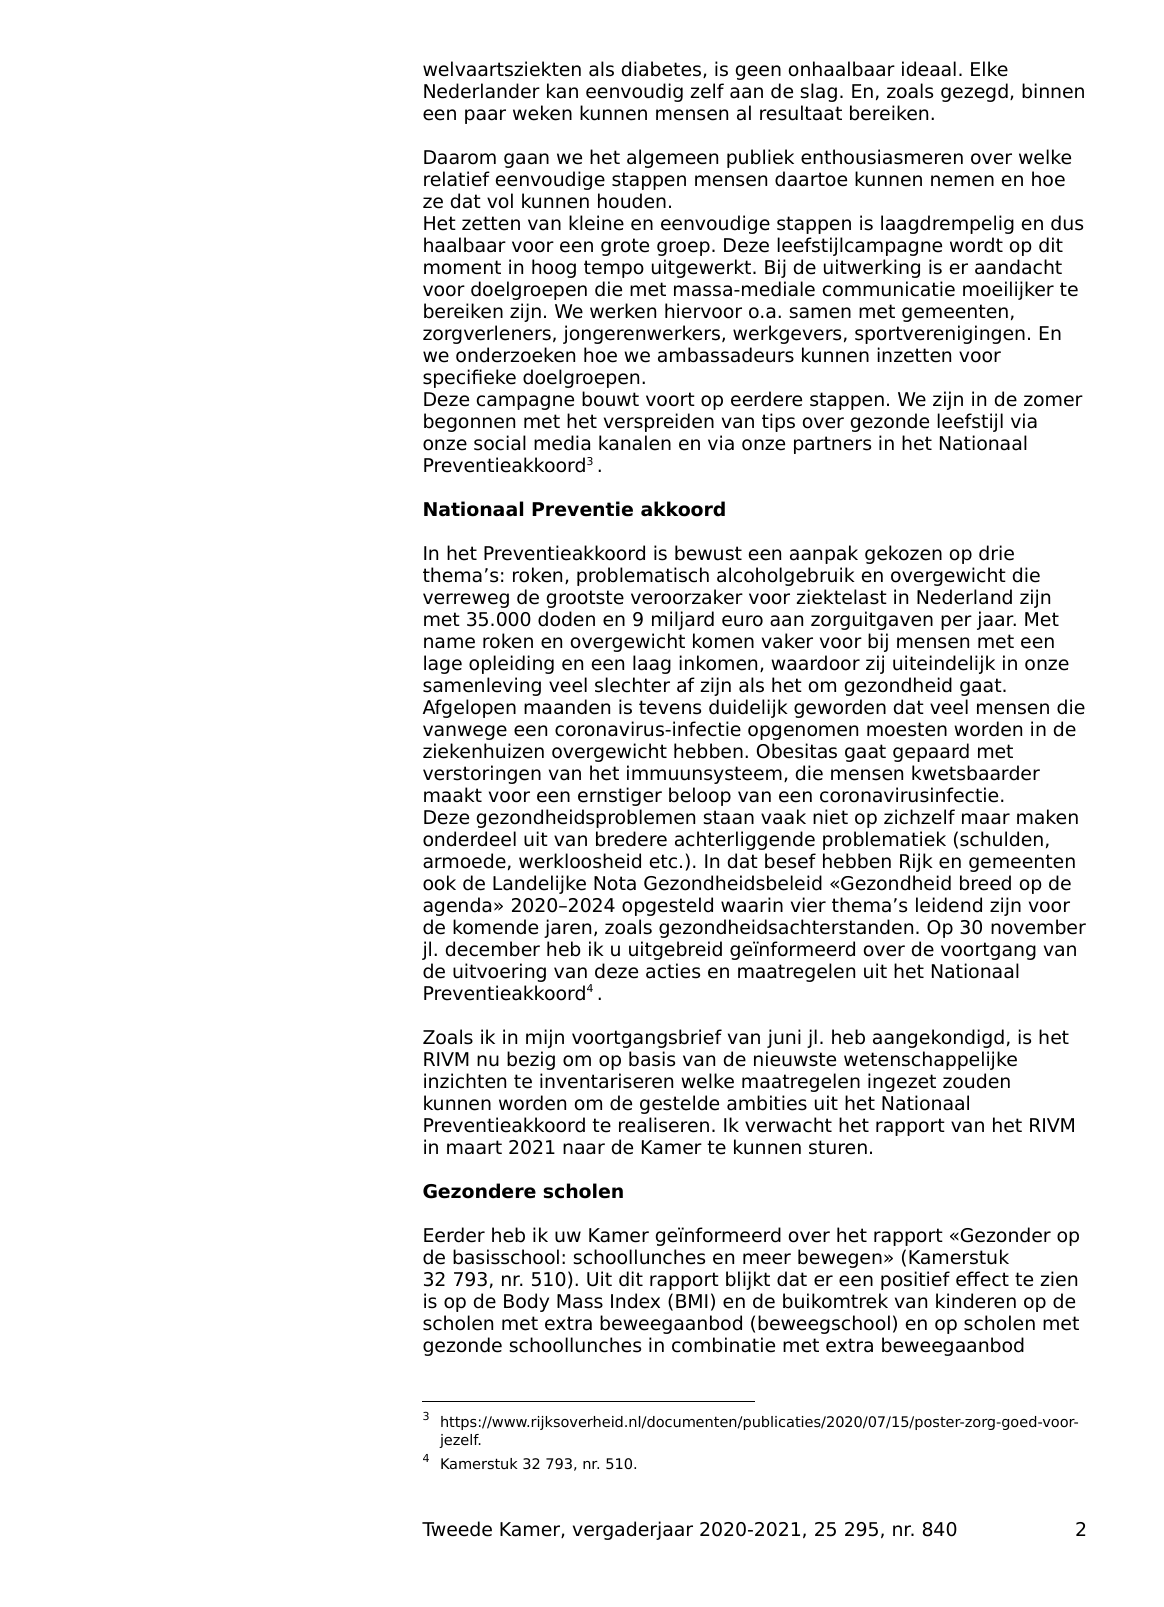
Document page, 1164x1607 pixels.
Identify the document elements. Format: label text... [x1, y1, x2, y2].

text https://www.rijksoverheid.nl/documenten/publicaties/2020/07/15/poster-zorg-goed-voor-jezelf. [422, 1410, 1087, 1449]
subtitle Nationaal Preventie akkoord [422, 499, 1087, 521]
text Eerder heb ik uw Kamer geïnformeerd over het rapport «Gezonder op de basisschool: schoollunches en meer bewegen» (Kamerstuk 32 793, nr. 510). Uit dit rapport blijkt dat er een positief effect te zien is op de Body Mass Index (BMI) en de buikomtrek van kinderen op de scholen met extra beweegaanbod (beweegschool) en op scholen met gezonde schoollunches in combinatie met extra beweegaanbod [422, 1225, 1087, 1357]
text Deze campagne bouwt voort op eerdere stappen. We zijn in de zomer begonnen met het verspreiden van tips over gezonde leefstijl via onze social media kanalen en via onze partners in het Nationaal Preventieakkoord. [422, 389, 1087, 477]
text Het zetten van kleine en eenvoudige stappen is laagdrempelig en dus haalbaar voor een grote groep. Deze leefstijlcampagne wordt op dit moment in hoog tempo uitgewerkt. Bij de uitwerking is er aandacht voor doelgroepen die met massa-mediale communicatie moeilijker te bereiken zijn. We werken hiervoor o.a. samen met gemeenten, zorgverleners, jongerenwerkers, werkgevers, sportverenigingen. En we onderzoeken hoe we ambassadeurs kunnen inzetten voor specifieke doelgroepen. [422, 213, 1087, 389]
text Daarom gaan we het algemeen publiek enthousiasmeren over welke relatief eenvoudige stappen mensen daartoe kunnen nemen en hoe ze dat vol kunnen houden. [422, 147, 1087, 213]
subtitle Gezondere scholen [422, 1181, 1087, 1203]
text In het Preventieakkoord is bewust een aanpak gekozen op drie thema’s: roken, problematisch alcoholgebruik en overgewicht die verreweg de grootste veroorzaker voor ziektelast in Nederland zijn met 35.000 doden en 9 miljard euro aan zorguitgaven per jaar. Met name roken en overgewicht komen vaker voor bij mensen met een lage opleiding en een laag inkomen, waardoor zij uiteindelijk in onze samenleving veel slechter af zijn als het om gezondheid gaat. Afgelopen maanden is tevens duidelijk geworden dat veel mensen die vanwege een coronavirus-infectie opgenomen moesten worden in de ziekenhuizen overgewicht hebben. Obesitas gaat gepaard met verstoringen van het immuunsysteem, die mensen kwetsbaarder maakt voor een ernstiger beloop van een coronavirusinfectie. [422, 543, 1087, 807]
text Kamerstuk 32 793, nr. 510. [422, 1452, 1087, 1474]
text Zoals ik in mijn voortgangsbrief van juni jl. heb aangekondigd, is het RIVM nu bezig om op basis van de nieuwste wetenschappelijke inzichten te inventariseren welke maatregelen ingezet zouden kunnen worden om de gestelde ambities uit het Nationaal Preventieakkoord te realiseren. Ik verwacht het rapport van het RIVM in maart 2021 naar de Kamer te kunnen sturen. [422, 1027, 1087, 1159]
text welvaartsziekten als diabetes, is geen onhaalbaar ideaal. Elke Nederlander kan eenvoudig zelf aan de slag. En, zoals gezegd, binnen een paar weken kunnen mensen al resultaat bereiken. [422, 59, 1087, 125]
text Deze gezondheidsproblemen staan vaak niet op zichzelf maar maken onderdeel uit van bredere achterliggende problematiek (schulden, armoede, werkloosheid etc.). In dat besef hebben Rijk en gemeenten ook de Landelijke Nota Gezondheidsbeleid «Gezondheid breed op de agenda» 2020–2024 opgesteld waarin vier thema’s leidend zijn voor de komende jaren, zoals gezondheidsachterstanden. Op 30 november jl. december heb ik u uitgebreid geïnformeerd over de voortgang van de uitvoering van deze acties en maatregelen uit het Nationaal Preventieakkoord. [422, 807, 1087, 1005]
